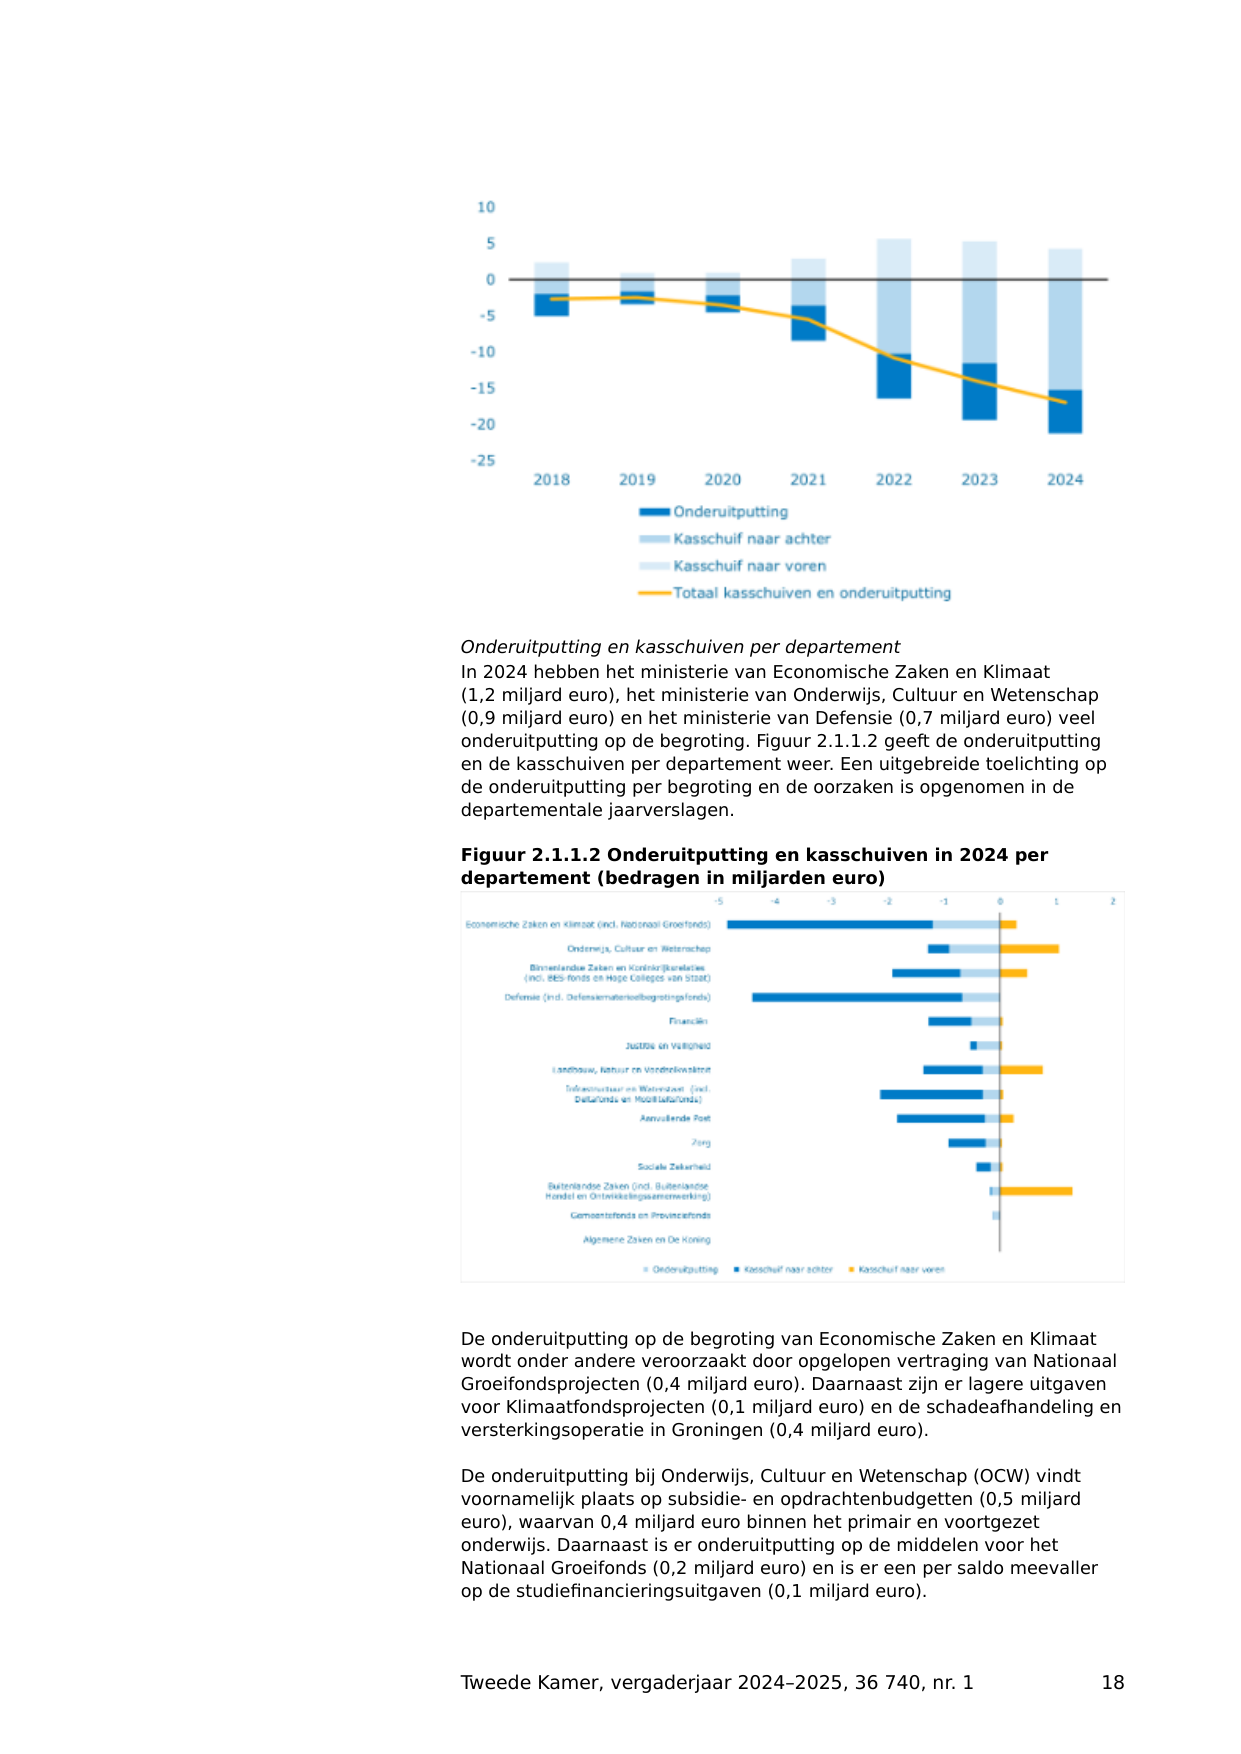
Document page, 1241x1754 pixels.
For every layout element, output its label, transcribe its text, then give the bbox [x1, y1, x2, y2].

text De onderuitputting bij Onderwijs, Cultuur en Wetenschap (OCW) vindt voornamelijk plaats op subsidie- en opdrachtenbudgetten (0,5 miljard euro), waarvan 0,4 miljard euro binnen het primair en voortgezet onderwijs. Daarnaast is er onderuitputting op de middelen voor het Nationaal Groeifonds (0,2 miljard euro) en is er een per saldo meevaller op de studiefinancieringsuitgaven (0,1 miljard euro). [461, 1464, 1125, 1602]
text De onderuitputting op de begroting van Economische Zaken en Klimaat wordt onder andere veroorzaakt door opgelopen vertraging van Nationaal Groeifondsprojecten (0,4 miljard euro). Daarnaast zijn er lagere uitgaven voor Klimaatfondsprojecten (0,1 miljard euro) en de schadeafhandeling en versterkingsoperatie in Groningen (0,4 miljard euro). [461, 1327, 1125, 1441]
text Onderuitputting en kasschuiven per departement [461, 635, 1125, 658]
text In 2024 hebben het ministerie van Economische Zaken en Klimaat (1,2 miljard euro), het ministerie van Onderwijs, Cultuur en Wetenschap (0,9 miljard euro) en het ministerie van Defensie (0,7 miljard euro) veel onderuitputting op de begroting. Figuur 2.1.1.2 geeft de onderuitputting en de kasschuiven per departement weer. Een uitgebreide toelichting op de onderuitputting per begroting en de oorzaken is opgenomen in de departementale jaarverslagen. [461, 660, 1125, 821]
text Figuur 2.1.1.2 Onderuitputting en kasschuiven in 2024 per departement (bedragen in miljarden euro) [461, 843, 1125, 889]
